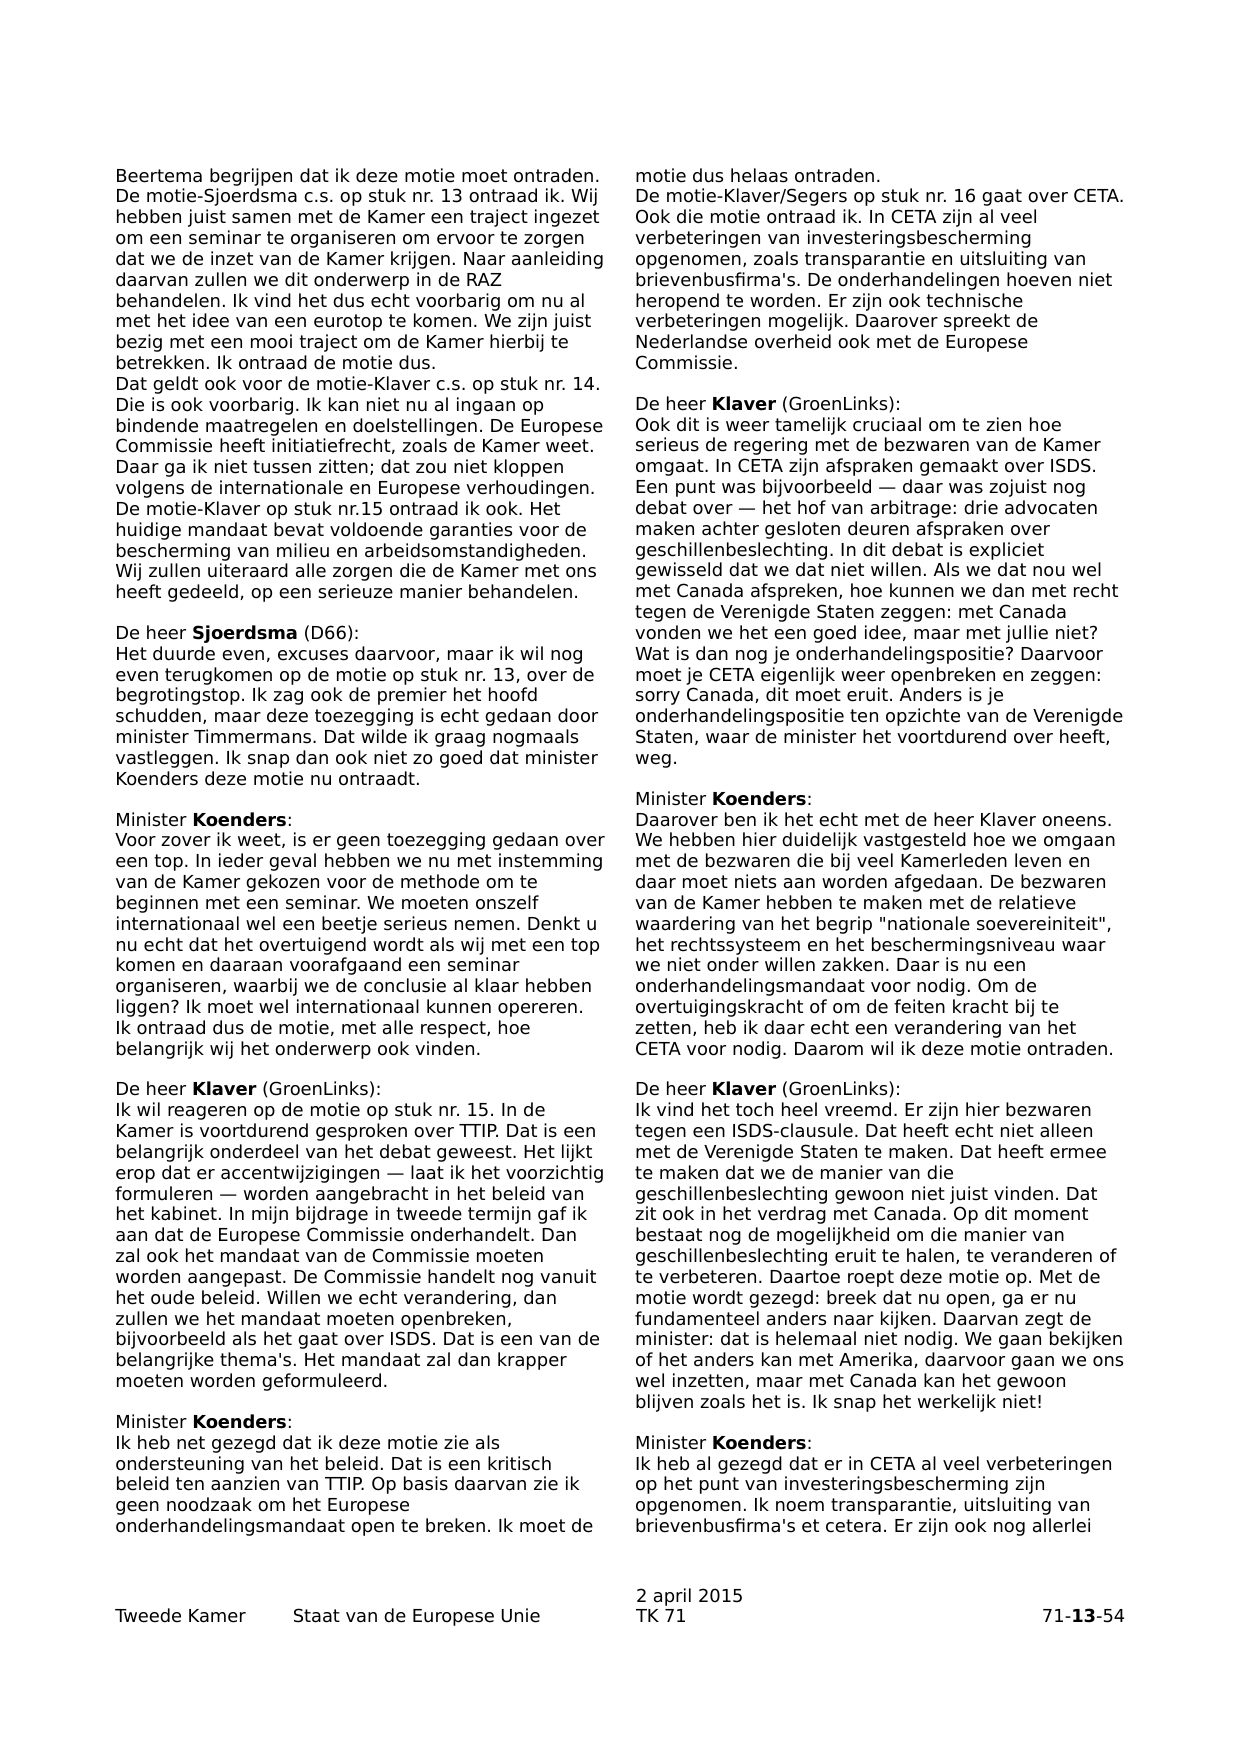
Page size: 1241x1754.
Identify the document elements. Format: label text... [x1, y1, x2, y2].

text Dat geldt ook voor de motie-Klaver c.s. op stuk nr. 14. Die is ook voorbarig. Ik kan niet nu al ingaan op bindende maatregelen en doelstellingen. De Europese Commissie heeft initiatiefrecht, zoals de Kamer weet. Daar ga ik niet tussen zitten; dat zou niet kloppen volgens de internationale en Europese verhoudingen. [115, 374, 605, 499]
text Ik vind het toch heel vreemd. Er zijn hier bezwaren tegen een ISDS-clausule. Dat heeft echt niet alleen met de Verenigde Staten te maken. Dat heeft ermee te maken dat we de manier van die geschillenbeslechting gewoon niet juist vinden. Dat zit ook in het verdrag met Canada. Op dit moment bestaat nog de mogelijkheid om die manier van geschillenbeslechting eruit te halen, te veranderen of te verbeteren. Daartoe roept deze motie op. Met de motie wordt gezegd: breek dat nu open, ga er nu fundamenteel anders naar kijken. Daarvan zegt de minister: dat is helemaal niet nodig. We gaan bekijken of het anders kan met Amerika, daarvoor gaan we ons wel inzetten, maar met Canada kan het gewoon blijven zoals het is. Ik snap het werkelijk niet! [635, 1100, 1125, 1412]
text De heer Sjoerdsma (D66): [115, 623, 605, 643]
text Het duurde even, excuses daarvoor, maar ik wil nog even terugkomen op de motie op stuk nr. 13, over de begrotingstop. Ik zag ook de premier het hoofd schudden, maar deze toezegging is echt gedaan door minister Timmermans. Dat wilde ik graag nogmaals vastleggen. Ik snap dan ook niet zo goed dat minister Koenders deze motie nu ontraadt. [115, 643, 605, 789]
text Ik wil reageren op de motie op stuk nr. 15. In de Kamer is voortdurend gesproken over TTIP. Dat is een belangrijk onderdeel van het debat geweest. Het lijkt erop dat er accentwijzigingen — laat ik het voorzichtig formuleren — worden aangebracht in het beleid van het kabinet. In mijn bijdrage in tweede termijn gaf ik aan dat de Europese Commissie onderhandelt. Dan zal ook het mandaat van de Commissie moeten worden aangepast. De Commissie handelt nog vanuit het oude beleid. Willen we echt verandering, dan zullen we het mandaat moeten openbreken, bijvoorbeeld als het gaat over ISDS. Dat is een van de belangrijke thema's. Het mandaat zal dan krapper moeten worden geformuleerd. [115, 1100, 605, 1392]
text Ik heb net gezegd dat ik deze motie zie als ondersteuning van het beleid. Dat is een kritisch beleid ten aanzien van TTIP. Op basis daarvan zie ik geen noodzaak om het Europese onderhandelingsmandaat open te breken. Ik moet de [115, 1432, 605, 1537]
text De heer Klaver (GroenLinks): [635, 1079, 1125, 1100]
text De motie-Klaver/Segers op stuk nr. 16 gaat over CETA. Ook die motie ontraad ik. In CETA zijn al veel verbeteringen van investeringsbescherming opgenomen, zoals transparantie en uitsluiting van brievenbusfirma's. De onderhandelingen hoeven niet heropend te worden. Er zijn ook technische verbeteringen mogelijk. Daarover spreekt de Nederlandse overheid ook met de Europese Commissie. [635, 186, 1125, 374]
text Voor zover ik weet, is er geen toezegging gedaan over een top. In ieder geval hebben we nu met instemming van de Kamer gekozen voor de methode om te beginnen met een seminar. We moeten onszelf internationaal wel een beetje serieus nemen. Denkt u nu echt dat het overtuigend wordt als wij met een top komen en daaraan voorafgaand een seminar organiseren, waarbij we de conclusie al klaar hebben liggen? Ik moet wel internationaal kunnen opereren. Ik ontraad dus de motie, met alle respect, hoe belangrijk wij het onderwerp ook vinden. [115, 830, 605, 1059]
text motie dus helaas ontraden. [635, 165, 1125, 186]
text Daarover ben ik het echt met de heer Klaver oneens. We hebben hier duidelijk vastgesteld hoe we omgaan met de bezwaren die bij veel Kamerleden leven en daar moet niets aan worden afgedaan. De bezwaren van de Kamer hebben te maken met de relatieve waardering van het begrip "nationale soevereiniteit", het rechtssysteem en het beschermingsniveau waar we niet onder willen zakken. Daar is nu een onderhandelingsmandaat voor nodig. Om de overtuigingskracht of om de feiten kracht bij te zetten, heb ik daar echt een verandering van het CETA voor nodig. Daarom wil ik deze motie ontraden. [635, 809, 1125, 1059]
text De motie-Sjoerdsma c.s. op stuk nr. 13 ontraad ik. Wij hebben juist samen met de Kamer een traject ingezet om een seminar te organiseren om ervoor te zorgen dat we de inzet van de Kamer krijgen. Naar aanleiding daarvan zullen we dit onderwerp in de RAZ behandelen. Ik vind het dus echt voorbarig om nu al met het idee van een eurotop te komen. We zijn juist bezig met een mooi traject om de Kamer hierbij te betrekken. Ik ontraad de motie dus. [115, 186, 605, 374]
text De motie-Klaver op stuk nr.15 ontraad ik ook. Het huidige mandaat bevat voldoende garanties voor de bescherming van milieu en arbeidsomstandigheden. Wij zullen uiteraard alle zorgen die de Kamer met ons heeft gedeeld, op een serieuze manier behandelen. [115, 499, 605, 603]
text Minister Koenders: [115, 809, 605, 830]
text Minister Koenders: [115, 1412, 605, 1432]
text Ik heb al gezegd dat er in CETA al veel verbeteringen op het punt van investeringsbescherming zijn opgenomen. Ik noem transparantie, uitsluiting van brievenbusfirma's et cetera. Er zijn ook nog allerlei [635, 1453, 1125, 1537]
text Minister Koenders: [635, 788, 1125, 809]
text Minister Koenders: [635, 1432, 1125, 1453]
text Ook dit is weer tamelijk cruciaal om te zien hoe serieus de regering met de bezwaren van de Kamer omgaat. In CETA zijn afspraken gemaakt over ISDS. Een punt was bijvoorbeeld — daar was zojuist nog debat over — het hof van arbitrage: drie advocaten maken achter gesloten deuren afspraken over geschillenbeslechting. In dit debat is expliciet gewisseld dat we dat niet willen. Als we dat nou wel met Canada afspreken, hoe kunnen we dan met recht tegen de Verenigde Staten zeggen: met Canada vonden we het een goed idee, maar met jullie niet? Wat is dan nog je onderhandelingspositie? Daarvoor moet je CETA eigenlijk weer openbreken en zeggen: sorry Canada, dit moet eruit. Anders is je onderhandelingspositie ten opzichte van de Verenigde Staten, waar de minister het voortdurend over heeft, weg. [635, 414, 1125, 768]
text Beertema begrijpen dat ik deze motie moet ontraden. [115, 165, 605, 186]
text De heer Klaver (GroenLinks): [635, 394, 1125, 414]
text De heer Klaver (GroenLinks): [115, 1079, 605, 1100]
